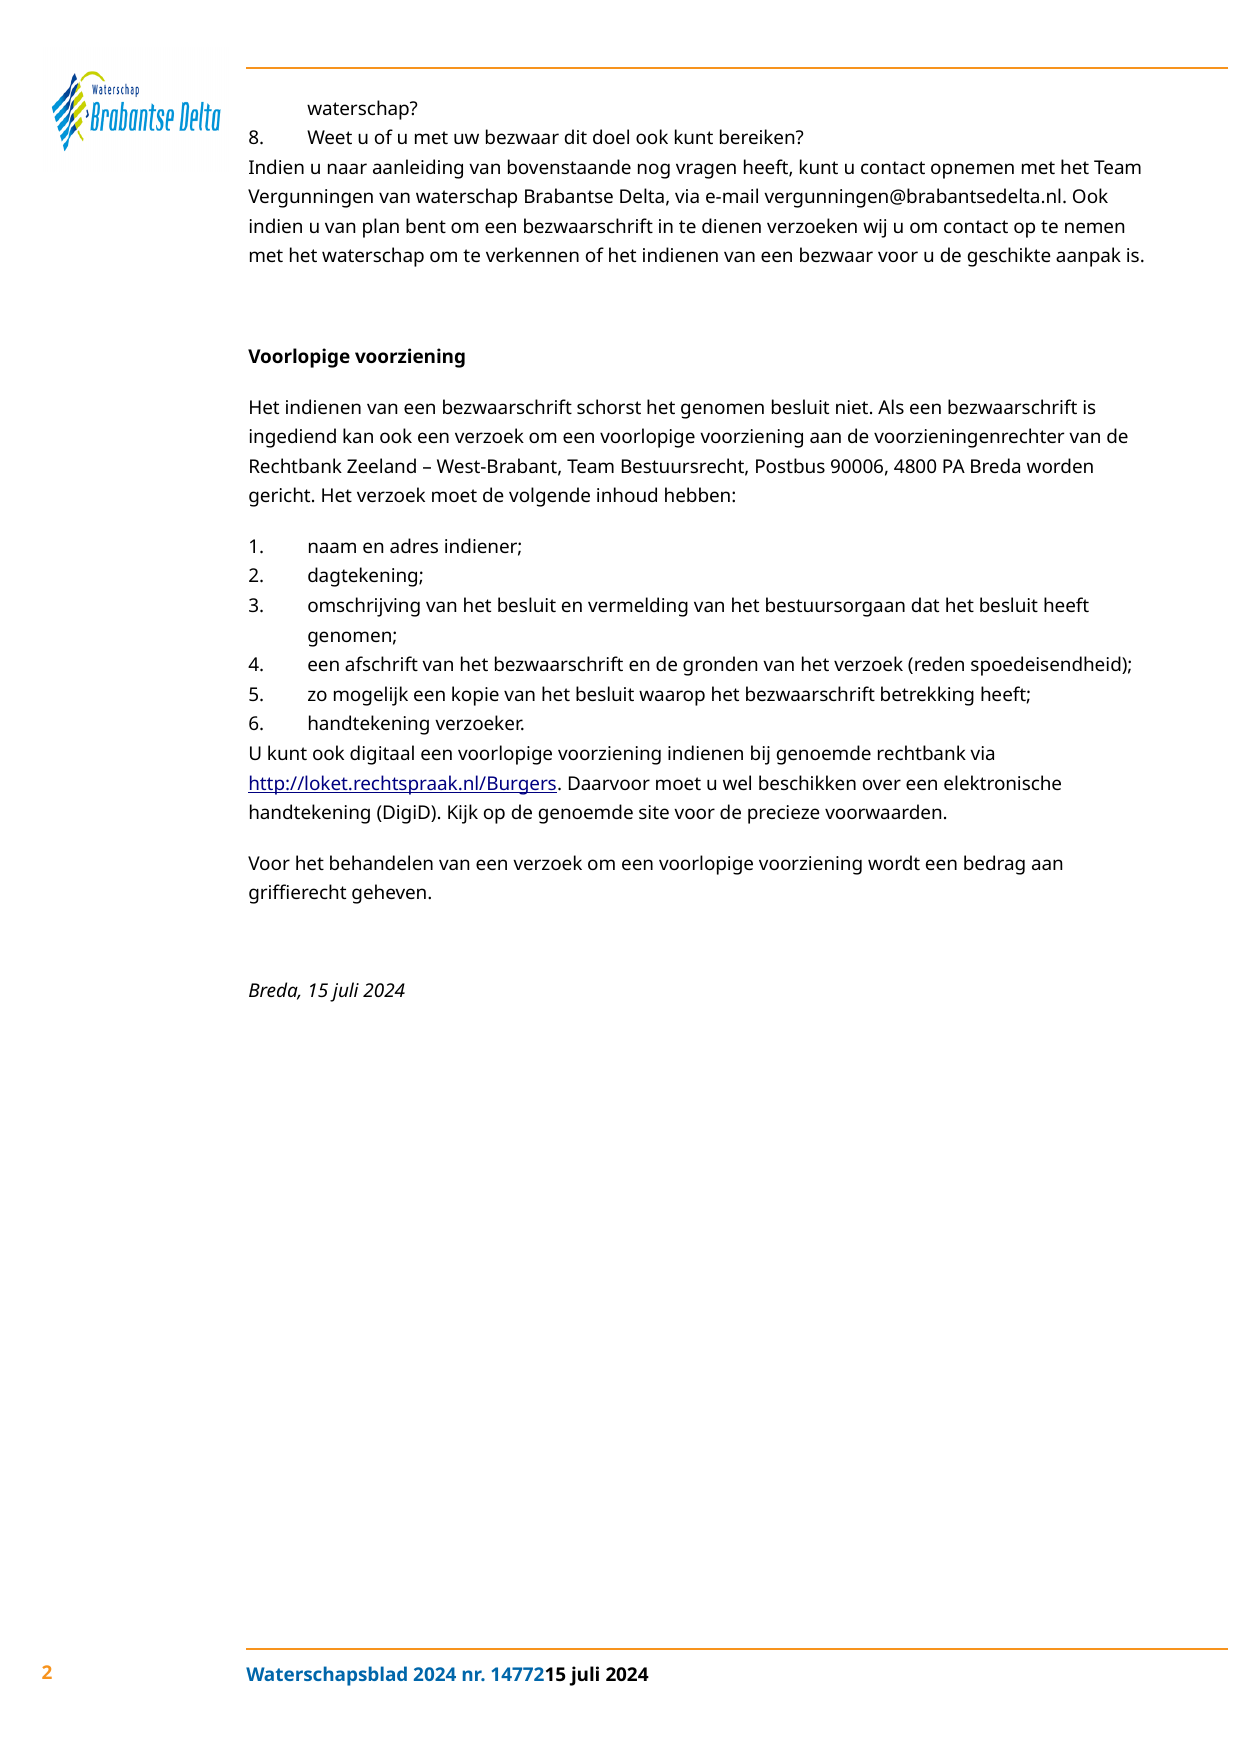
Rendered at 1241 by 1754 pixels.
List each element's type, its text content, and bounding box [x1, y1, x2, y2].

list omschrijving van het besluit en vermelding van het bestuursorgaan dat het besluit heeft genomen; [248, 592, 1152, 648]
list zo mogelijk een kopie van het besluit waarop het bezwaarschrift betrekking heeft; [248, 681, 1152, 707]
text Het indienen van een bezwaarschrift schorst het genomen besluit niet. Als een bezwaarschrift is ingediend kan ook een verzoek om een voorlopige voorziening aan de voorzieningenrechter van de Rechtbank Zeeland – West-Brabant, Team Bestuursrecht, Postbus 90006, 4800 PA Breda worden gericht. Het verzoek moet de volgende inhoud hebben: [248, 394, 1152, 508]
text Voorlopige voorziening [248, 343, 1152, 369]
text Voor het behandelen van een verzoek om een voorlopige voorziening wordt een bedrag aan griffierecht geheven. [248, 850, 1152, 905]
list Weet u of u met uw bezwaar dit doel ook kunt bereiken? [248, 124, 1152, 150]
text U kunt ook digitaal een voorlopige voorziening indienen bij genoemde rechtbank via http://loket.rechtspraak.nl/Burgers. Daarvoor moet u wel beschikken over een elektronische handtekening (DigiD). Kijk op de genoemde site voor de precieze voorwaarden. [248, 740, 1152, 825]
list waterschap? [248, 95, 1152, 121]
picture [41, 47, 231, 172]
list handtekening verzoeker. [248, 711, 1152, 736]
list dagtekening; [248, 563, 1152, 588]
text Breda, 15 juli 2024 [248, 978, 1152, 1003]
list naam en adres indiener; [248, 533, 1152, 559]
list een afschrift van het bezwaarschrift en de gronden van het verzoek (reden spoedeisendheid); [248, 651, 1152, 677]
text Indien u naar aanleiding van bovenstaande nog vragen heeft, kunt u contact opnemen met het Team Vergunningen van waterschap Brabantse Delta, via e-mail vergunningen@brabantsedelta.nl. Ook indien u van plan bent om een bezwaarschrift in te dienen verzoeken wij u om contact op te nemen met het waterschap om te verkennen of het indienen van een bezwaar voor u de geschikte aanpak is. [248, 154, 1152, 268]
